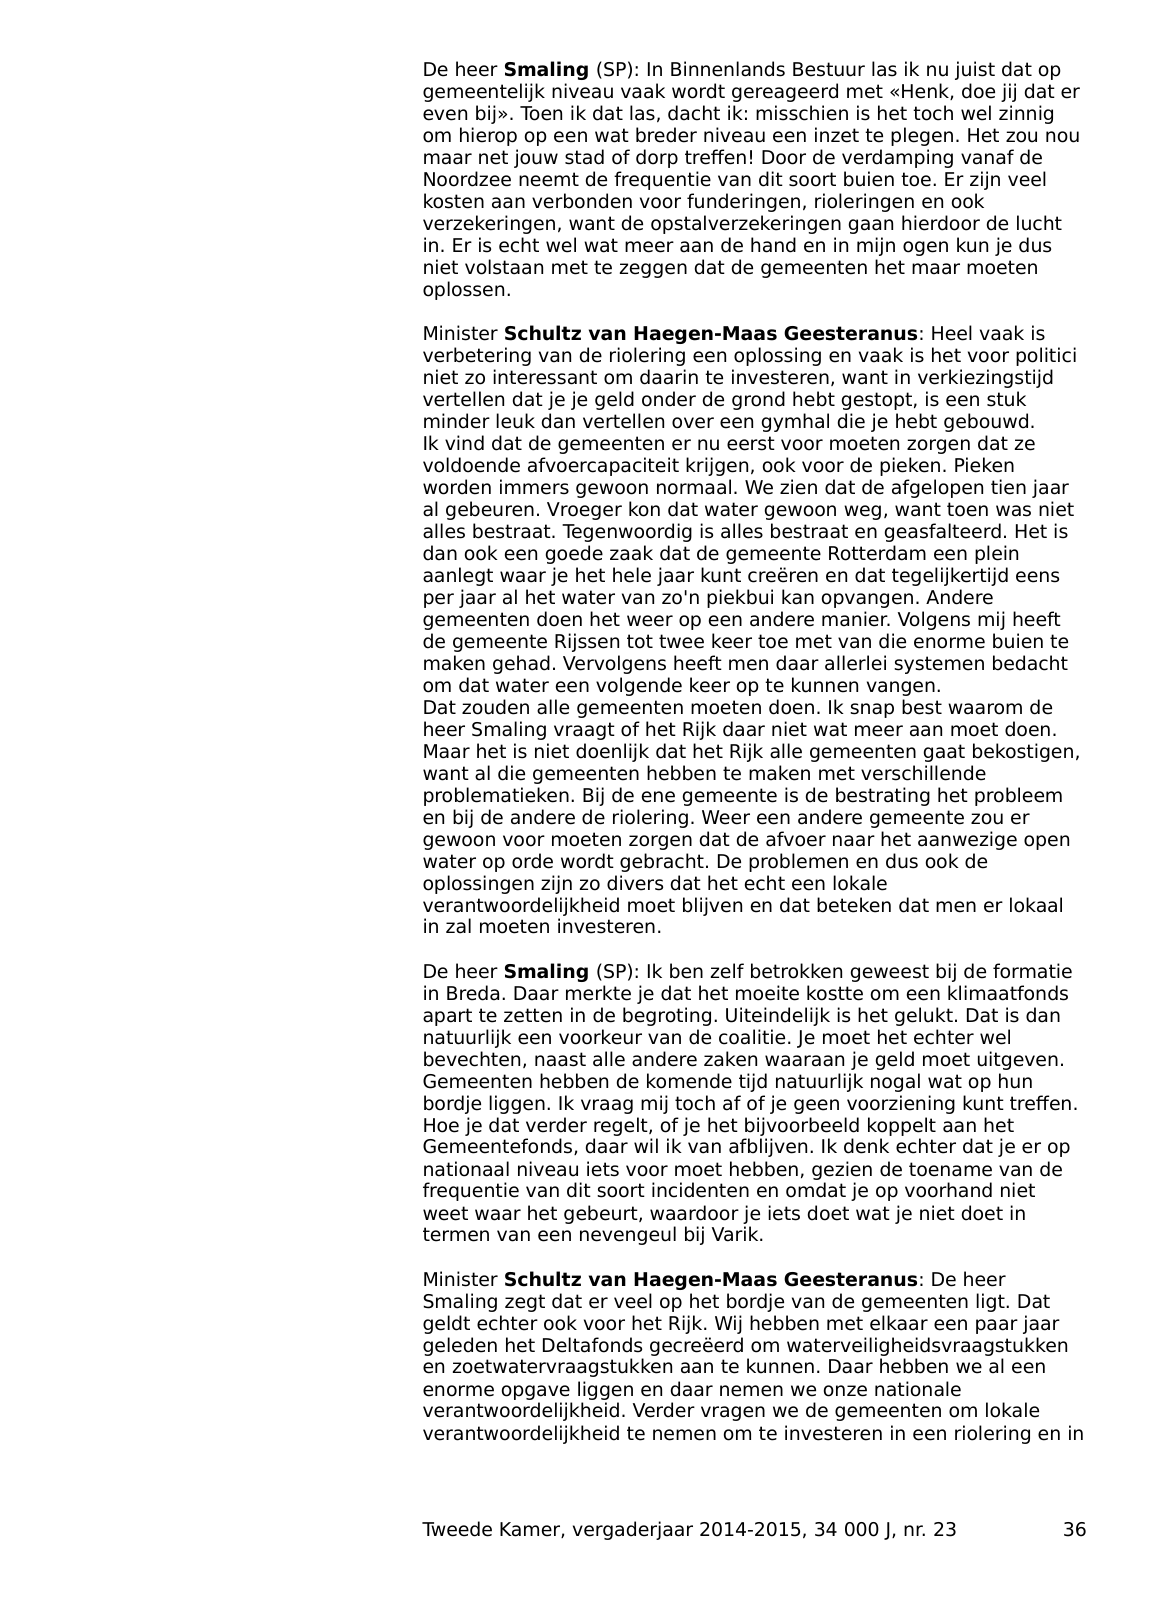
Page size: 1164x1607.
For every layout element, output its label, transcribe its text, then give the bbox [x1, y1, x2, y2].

text Minister Schultz van Haegen-Maas Geesteranus: Heel vaak is verbetering van de riolering een oplossing en vaak is het voor politici niet zo interessant om daarin te investeren, want in verkiezingstijd vertellen dat je je geld onder de grond hebt gestopt, is een stuk minder leuk dan vertellen over een gymhal die je hebt gebouwd. [422, 323, 1087, 433]
text De heer Smaling (SP): Ik ben zelf betrokken geweest bij de formatie in Breda. Daar merkte je dat het moeite kostte om een klimaatfonds apart te zetten in de begroting. Uiteindelijk is het gelukt. Dat is dan natuurlijk een voorkeur van de coalitie. Je moet het echter wel bevechten, naast alle andere zaken waaraan je geld moet uitgeven. Gemeenten hebben de komende tijd natuurlijk nogal wat op hun bordje liggen. Ik vraag mij toch af of je geen voorziening kunt treffen. Hoe je dat verder regelt, of je het bijvoorbeeld koppelt aan het Gemeentefonds, daar wil ik van afblijven. Ik denk echter dat je er op nationaal niveau iets voor moet hebben, gezien de toename van de frequentie van dit soort incidenten en omdat je op voorhand niet weet waar het gebeurt, waardoor je iets doet wat je niet doet in termen van een nevengeul bij Varik. [422, 961, 1087, 1246]
text De heer Smaling (SP): In Binnenlands Bestuur las ik nu juist dat op gemeentelijk niveau vaak wordt gereageerd met «Henk, doe jij dat er even bij». Toen ik dat las, dacht ik: misschien is het toch wel zinnig om hierop op een wat breder niveau een inzet te plegen. Het zou nou maar net jouw stad of dorp treffen! Door de verdamping vanaf de Noordzee neemt de frequentie van dit soort buien toe. Er zijn veel kosten aan verbonden voor funderingen, rioleringen en ook verzekeringen, want de opstalverzekeringen gaan hierdoor de lucht in. Er is echt wel wat meer aan de hand en in mijn ogen kun je dus niet volstaan met te zeggen dat de gemeenten het maar moeten oplossen. [422, 59, 1087, 301]
text Minister Schultz van Haegen-Maas Geesteranus: De heer Smaling zegt dat er veel op het bordje van de gemeenten ligt. Dat geldt echter ook voor het Rijk. Wij hebben met elkaar een paar jaar geleden het Deltafonds gecreëerd om waterveiligheidsvraagstukken en zoetwatervraagstukken aan te kunnen. Daar hebben we al een enorme opgave liggen en daar nemen we onze nationale verantwoordelijkheid. Verder vragen we de gemeenten om lokale verantwoordelijkheid te nemen om te investeren in een riolering en in [422, 1268, 1087, 1444]
text Ik vind dat de gemeenten er nu eerst voor moeten zorgen dat ze voldoende afvoercapaciteit krijgen, ook voor de pieken. Pieken worden immers gewoon normaal. We zien dat de afgelopen tien jaar al gebeuren. Vroeger kon dat water gewoon weg, want toen was niet alles bestraat. Tegenwoordig is alles bestraat en geasfalteerd. Het is dan ook een goede zaak dat de gemeente Rotterdam een plein aanlegt waar je het hele jaar kunt creëren en dat tegelijkertijd eens per jaar al het water van zo'n piekbui kan opvangen. Andere gemeenten doen het weer op een andere manier. Volgens mij heeft de gemeente Rijssen tot twee keer toe met van die enorme buien te maken gehad. Vervolgens heeft men daar allerlei systemen bedacht om dat water een volgende keer op te kunnen vangen. [422, 433, 1087, 697]
text Dat zouden alle gemeenten moeten doen. Ik snap best waarom de heer Smaling vraagt of het Rijk daar niet wat meer aan moet doen. Maar het is niet doenlijk dat het Rijk alle gemeenten gaat bekostigen, want al die gemeenten hebben te maken met verschillende problematieken. Bij de ene gemeente is de bestrating het probleem en bij de andere de riolering. Weer een andere gemeente zou er gewoon voor moeten zorgen dat de afvoer naar het aanwezige open water op orde wordt gebracht. De problemen en dus ook de oplossingen zijn zo divers dat het echt een lokale verantwoordelijkheid moet blijven en dat beteken dat men er lokaal in zal moeten investeren. [422, 697, 1087, 938]
